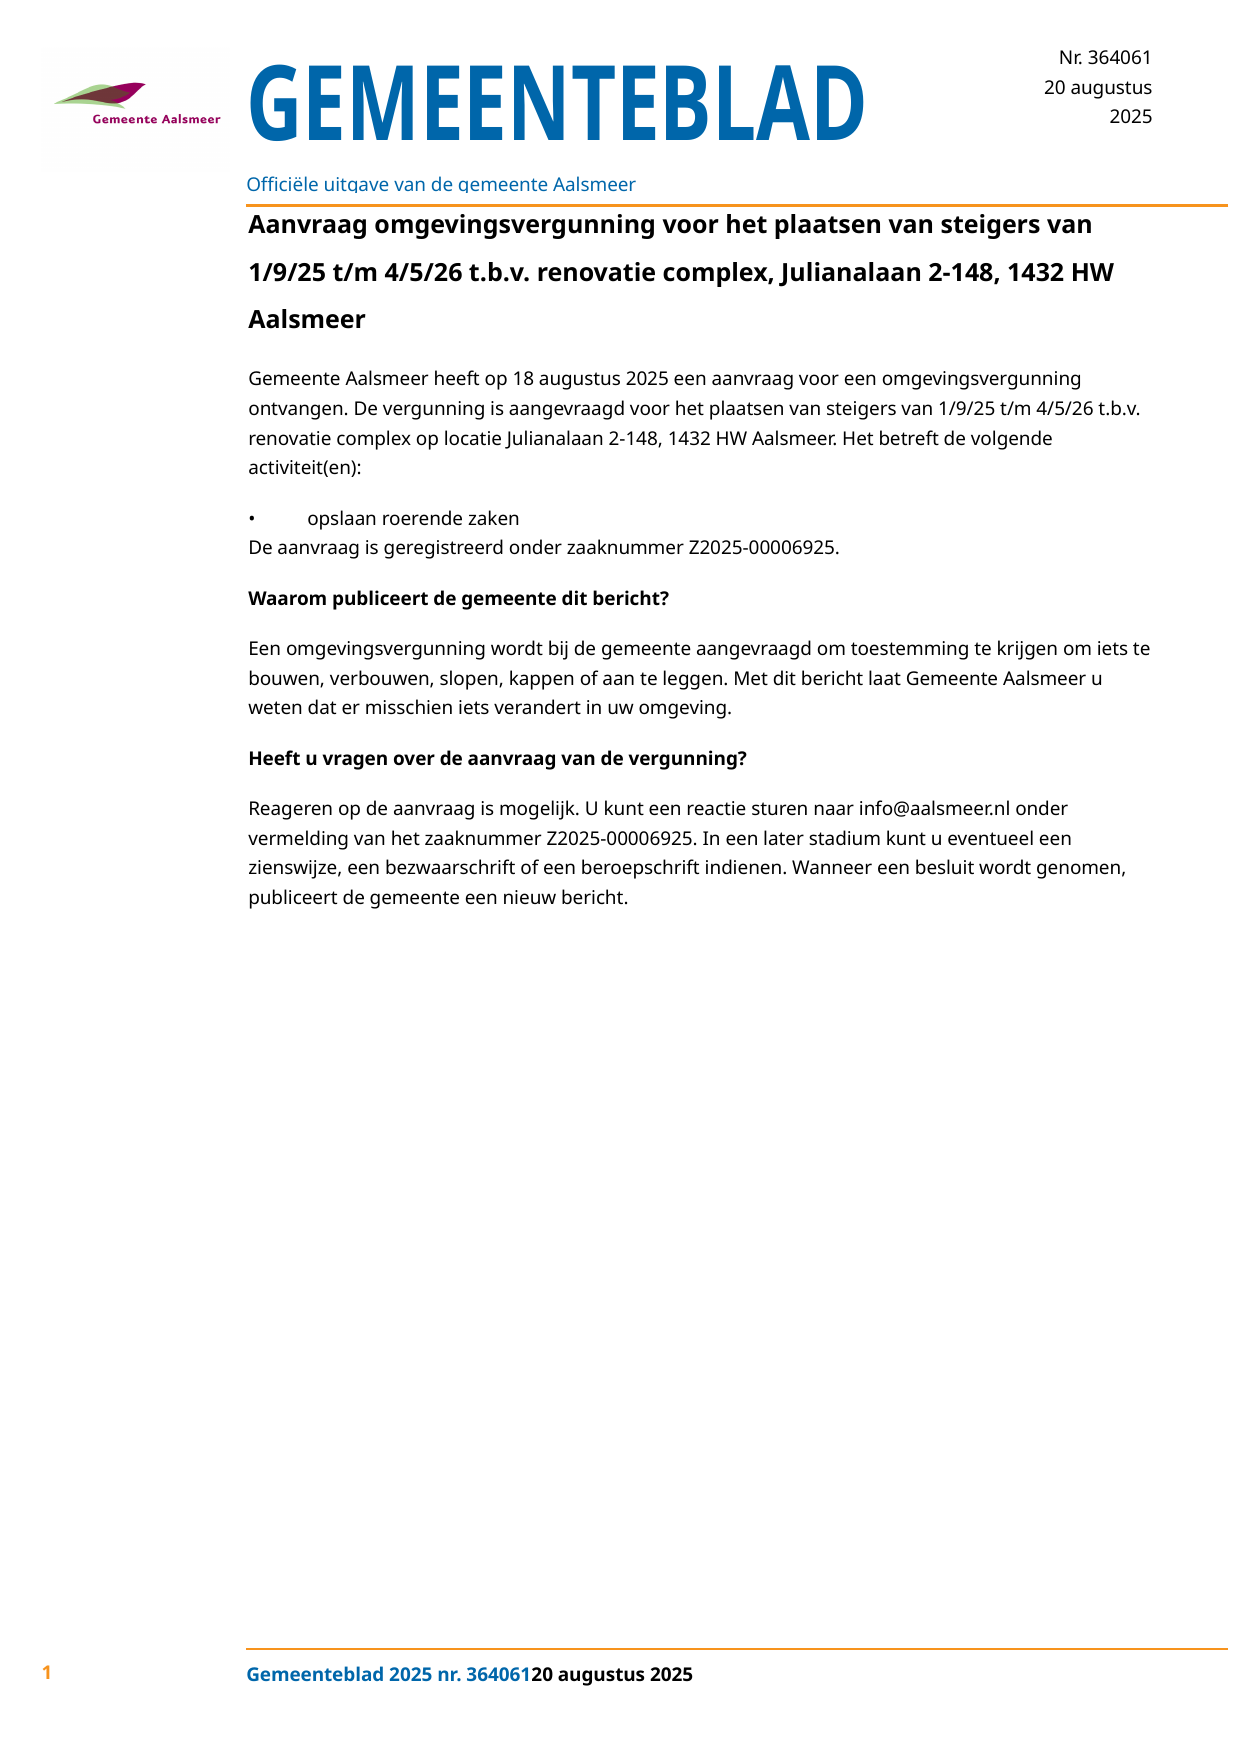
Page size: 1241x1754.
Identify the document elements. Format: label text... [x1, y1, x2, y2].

text Reageren op de aanvraag is mogelijk. U kunt een reactie sturen naar info@aalsmeer.nl onder vermelding van het zaaknummer Z2025-00006925. In een later stadium kunt u eventueel een zienswijze, een bezwaarschrift of een beroepschrift indienen. Wanneer een besluit wordt genomen, publiceert de gemeente een nieuw bericht. [248, 795, 1152, 909]
text Aanvraag omgevingsvergunning voor het plaatsen van steigers van 1/9/25 t/m 4/5/26 t.b.v. renovatie complex, Julianalaan 2-148, 1432 HW Aalsmeer [248, 207, 1152, 336]
picture [41, 47, 231, 172]
text De aanvraag is geregistreerd onder zaaknummer Z2025-00006925. [248, 534, 1152, 560]
list opslaan roerende zaken [248, 505, 1152, 530]
text Gemeente Aalsmeer heeft op 18 augustus 2025 een aanvraag voor een omgevingsvergunning ontvangen. De vergunning is aangevraagd voor het plaatsen van steigers van 1/9/25 t/m 4/5/26 t.b.v. renovatie complex op locatie Julianalaan 2-148, 1432 HW Aalsmeer. Het betreft de volgende activiteit(en): [248, 366, 1152, 480]
text Waarom publiceert de gemeente dit bericht? [248, 585, 1152, 610]
text Heeft u vragen over de aanvraag van de vergunning? [248, 745, 1152, 770]
text Een omgevingsvergunning wordt bij de gemeente aangevraagd om toestemming te krijgen om iets te bouwen, verbouwen, slopen, kappen of aan te leggen. Met dit bericht laat Gemeente Aalsmeer u weten dat er misschien iets verandert in uw omgeving. [248, 635, 1152, 720]
